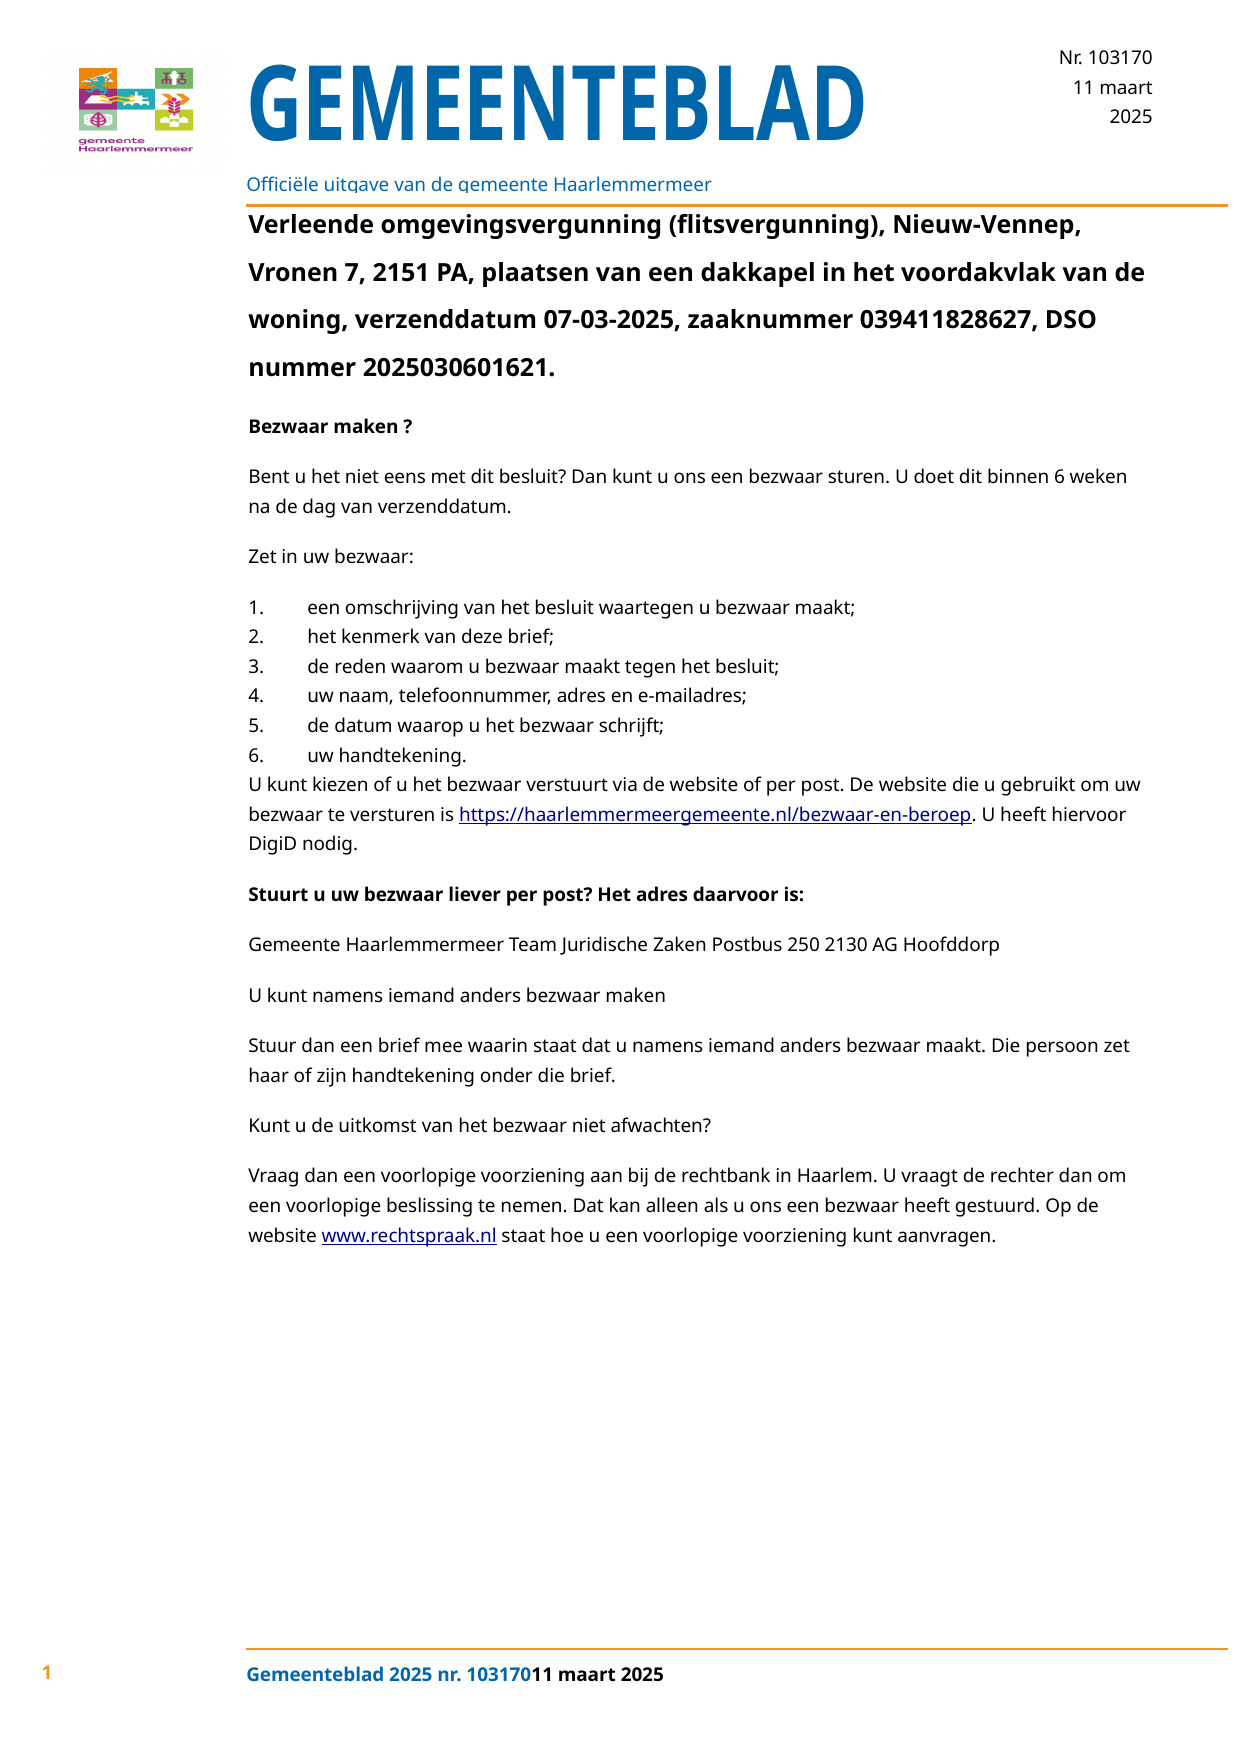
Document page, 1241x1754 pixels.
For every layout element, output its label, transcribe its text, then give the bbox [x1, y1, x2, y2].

text Kunt u de uitkomst van het bezwaar niet afwachten? [248, 1112, 1152, 1138]
text U kunt kiezen of u het bezwaar verstuurt via de website of per post. De website die u gebruikt om uw bezwaar te versturen is https://haarlemmermeergemeente.nl/bezwaar-en-beroep. U heeft hiervoor DigiD nodig. [248, 771, 1152, 856]
text Bent u het niet eens met dit besluit? Dan kunt u ons een bezwaar sturen. U doet dit binnen 6 weken na de dag van verzenddatum. [248, 463, 1152, 519]
text Stuur dan een brief mee waarin staat dat u namens iemand anders bezwaar maakt. Die persoon zet haar of zijn handtekening onder die brief. [248, 1032, 1152, 1088]
list het kenmerk van deze brief; [248, 623, 1152, 649]
text Gemeente Haarlemmermeer Team Juridische Zaken Postbus 250 2130 AG Hoofddorp [248, 931, 1152, 957]
picture [41, 47, 231, 172]
list de reden waarom u bezwaar maakt tegen het besluit; [248, 653, 1152, 679]
list een omschrijving van het besluit waartegen u bezwaar maakt; [248, 594, 1152, 620]
list uw handtekening. [248, 742, 1152, 768]
list de datum waarop u het bezwaar schrijft; [248, 712, 1152, 738]
text U kunt namens iemand anders bezwaar maken [248, 982, 1152, 1008]
text Zet in uw bezwaar: [248, 543, 1152, 569]
text Verleende omgevingsvergunning (flitsvergunning), Nieuw-Vennep, Vronen 7, 2151 PA, plaatsen van een dakkapel in het voordakvlak van de woning, verzenddatum 07-03-2025, zaaknummer 039411828627, DSO nummer 2025030601621. [248, 207, 1152, 384]
text Bezwaar maken ? [248, 413, 1152, 439]
list uw naam, telefoonnummer, adres en e-mailadres; [248, 683, 1152, 708]
text Vraag dan een voorlopige voorziening aan bij de rechtbank in Haarlem. U vraagt de rechter dan om een voorlopige beslissing te nemen. Dat kan alleen als u ons een bezwaar heeft gestuurd. Op de website www.rechtspraak.nl staat hoe u een voorlopige voorziening kunt aanvragen. [248, 1163, 1152, 1248]
text Stuurt u uw bezwaar liever per post? Het adres daarvoor is: [248, 881, 1152, 907]
